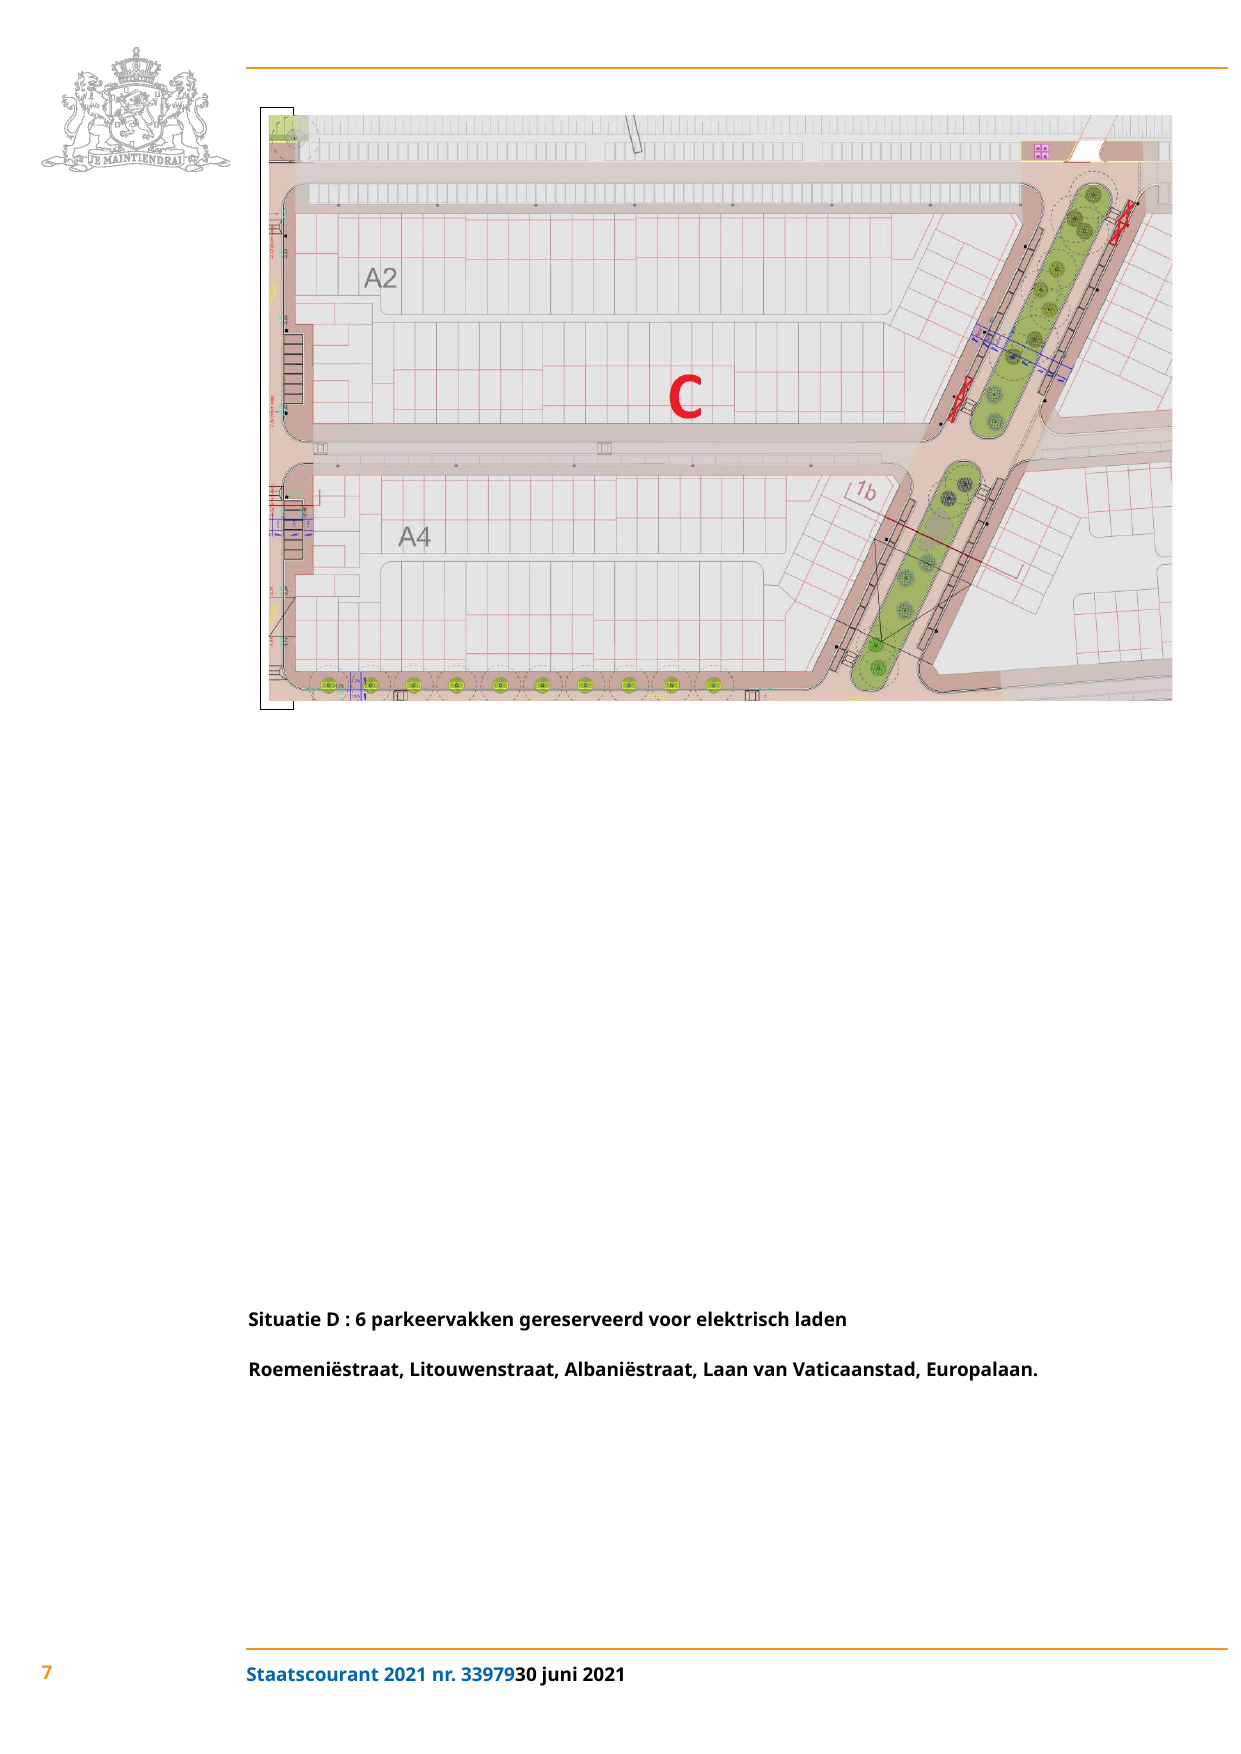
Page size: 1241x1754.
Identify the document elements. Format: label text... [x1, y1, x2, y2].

text Situatie D : 6 parkeervakken gereserveerd voor elektrisch laden [248, 1306, 1152, 1332]
text Roemeniëstraat, Litouwenstraat, Albaniëstraat, Laan van Vaticaanstad, Europalaan. [248, 1357, 1152, 1382]
picture [268, 115, 1173, 701]
picture [41, 47, 231, 172]
